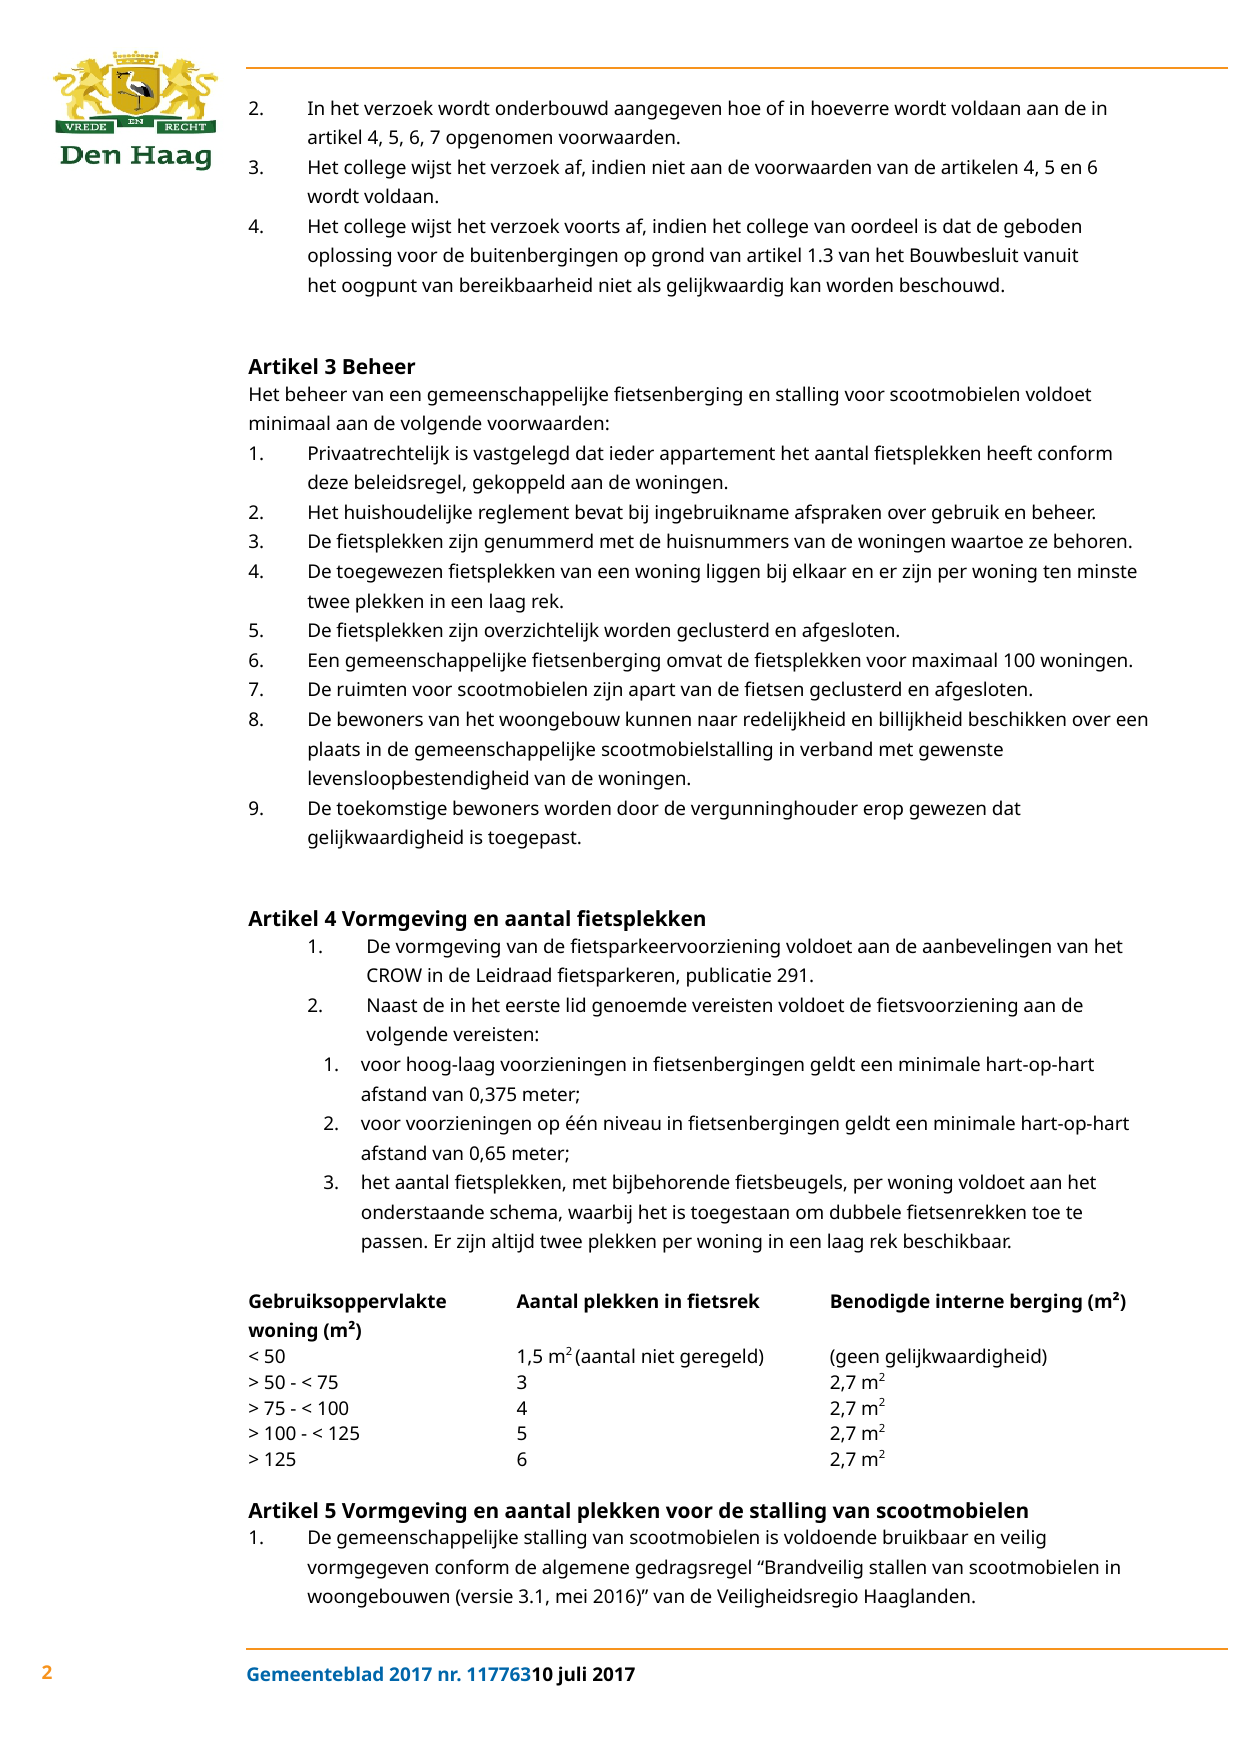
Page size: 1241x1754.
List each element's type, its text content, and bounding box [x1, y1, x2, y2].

table_cell 1,5 m2 (aantal niet geregeld) [516, 1343, 829, 1369]
table_header Gebruiksoppervlakte woning (m²) [248, 1288, 516, 1343]
table_cell 2,7 m2 [830, 1446, 1152, 1472]
list Het college wijst het verzoek voorts af, indien het college van oordeel is dat de geboden oplossing voor de buitenbergingen op grond van artikel 1.3 van het Bouwbesluit vanuit het oogpunt van bereikbaarheid niet als gelijkwaardig kan worden beschouwd. [248, 213, 1152, 298]
list De fietsplekken zijn overzichtelijk worden geclusterd en afgesloten. [248, 617, 1152, 643]
list Het huishoudelijke reglement bevat bij ingebruikname afspraken over gebruik en beheer. [248, 499, 1152, 525]
text Artikel 4 Vormgeving en aantal fietsplekken [248, 904, 1152, 933]
list Het college wijst het verzoek af, indien niet aan de voorwaarden van de artikelen 4, 5 en 6 wordt voldaan. [248, 154, 1152, 209]
table_cell 5 [516, 1421, 829, 1446]
table_cell 6 [516, 1446, 829, 1472]
text Artikel 5 Vormgeving en aantal plekken voor de stalling van scootmobielen [248, 1496, 1152, 1524]
table_cell > 50 - < 75 [248, 1369, 516, 1395]
list De toekomstige bewoners worden door de vergunninghouder erop gewezen dat gelijkwaardigheid is toegepast. [248, 795, 1152, 850]
list Naast de in het eerste lid genoemde vereisten voldoet de fietsvoorziening aan de volgende vereisten: [307, 992, 1152, 1047]
list De ruimten voor scootmobielen zijn apart van de fietsen geclusterd en afgesloten. [248, 677, 1152, 702]
list voor hoog-laag voorzieningen in fietsenbergingen geldt een minimale hart-op-hart afstand van 0,375 meter; [323, 1051, 1152, 1107]
list het aantal fietsplekken, met bijbehorende fietsbeugels, per woning voldoet aan het onderstaande schema, waarbij het is toegestaan om dubbele fietsenrekken toe te passen. Er zijn altijd twee plekken per woning in een laag rek beschikbaar. [323, 1169, 1152, 1254]
table_header Aantal plekken in fietsrek [516, 1288, 829, 1343]
list De toegewezen fietsplekken van een woning liggen bij elkaar en er zijn per woning ten minste twee plekken in een laag rek. [248, 558, 1152, 613]
list De gemeenschappelijke stalling van scootmobielen is voldoende bruikbaar en veilig vormgegeven conform de algemene gedragsregel “Brandveilig stallen van scootmobielen in woongebouwen (versie 3.1, mei 2016)” van de Veiligheidsregio Haaglanden. [248, 1524, 1152, 1609]
table_cell 2,7 m2 [830, 1395, 1152, 1421]
table_cell 2,7 m2 [830, 1421, 1152, 1446]
list De vormgeving van de fietsparkeervoorziening voldoet aan de aanbevelingen van het CROW in de Leidraad fietsparkeren, publicatie 291. [307, 933, 1152, 988]
table_header Benodigde interne berging (m²) [830, 1288, 1152, 1343]
table_cell 3 [516, 1369, 829, 1395]
list Privaatrechtelijk is vastgelegd dat ieder appartement het aantal fietsplekken heeft conform deze beleidsregel, gekoppeld aan de woningen. [248, 440, 1152, 495]
table_cell > 75 - < 100 [248, 1395, 516, 1421]
picture [41, 47, 231, 172]
list De bewoners van het woongebouw kunnen naar redelijkheid en billijkheid beschikken over een plaats in de gemeenschappelijke scootmobielstalling in verband met gewenste levensloopbestendigheid van de woningen. [248, 706, 1152, 791]
list In het verzoek wordt onderbouwd aangegeven hoe of in hoeverre wordt voldaan aan de in artikel 4, 5, 6, 7 opgenomen voorwaarden. [248, 95, 1152, 150]
list De fietsplekken zijn genummerd met de huisnummers van de woningen waartoe ze behoren. [248, 529, 1152, 554]
text Artikel 3 Beheer [248, 352, 1152, 381]
list voor voorzieningen op één niveau in fietsenbergingen geldt een minimale hart-op-hart afstand van 0,65 meter; [323, 1110, 1152, 1166]
list Een gemeenschappelijke fietsenberging omvat de fietsplekken voor maximaal 100 woningen. [248, 647, 1152, 673]
table_cell < 50 [248, 1343, 516, 1369]
table_cell > 125 [248, 1446, 516, 1472]
table_cell > 100 - < 125 [248, 1421, 516, 1446]
text Het beheer van een gemeenschappelijke fietsenberging en stalling voor scootmobielen voldoet minimaal aan de volgende voorwaarden: [248, 381, 1152, 436]
table_cell 2,7 m2 [830, 1369, 1152, 1395]
table_cell 4 [516, 1395, 829, 1421]
table_cell (geen gelijkwaardigheid) [830, 1343, 1152, 1369]
